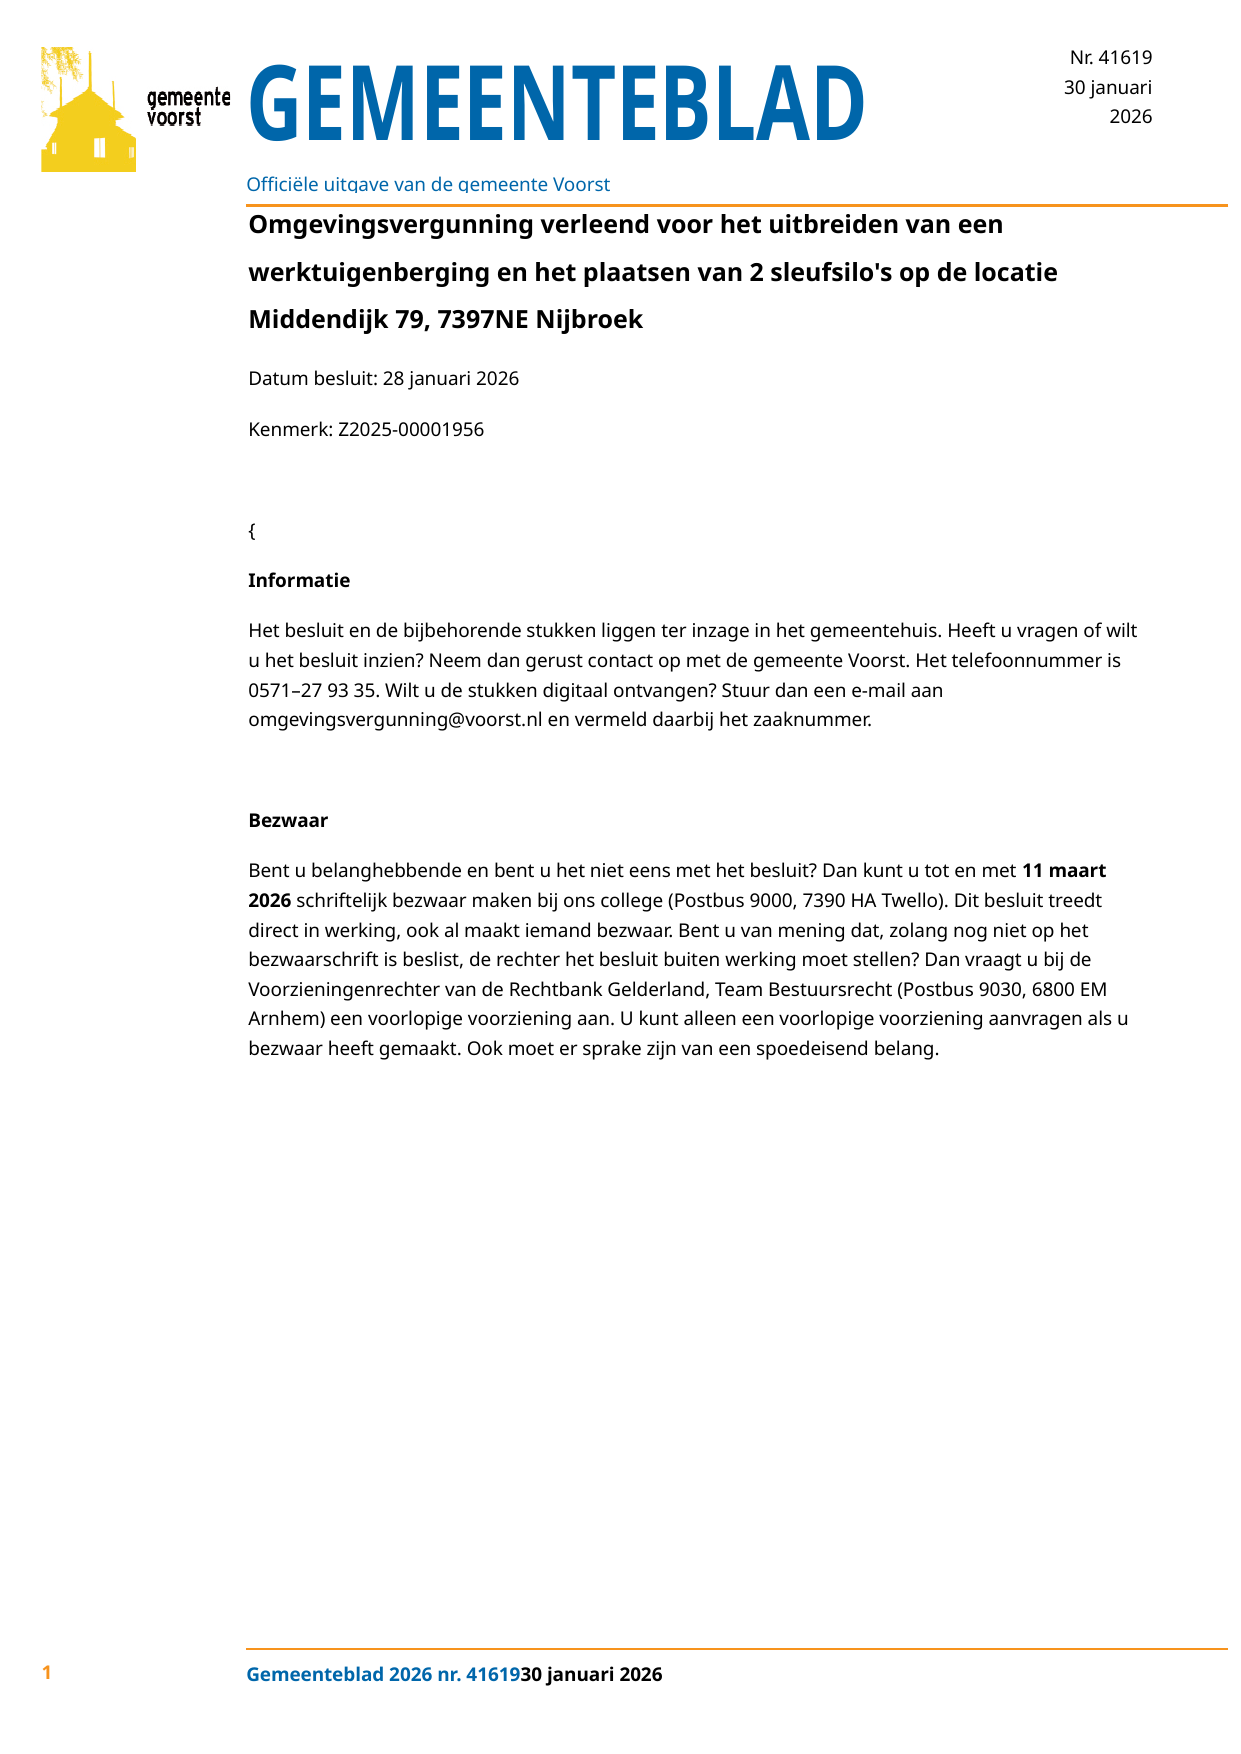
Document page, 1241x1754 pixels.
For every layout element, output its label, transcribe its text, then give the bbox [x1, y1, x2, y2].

text Het besluit en de bijbehorende stukken liggen ter inzage in het gemeentehuis. Heeft u vragen of wilt u het besluit inzien? Neem dan gerust contact op met de gemeente Voorst. Het telefoonnummer is 0571–27 93 35. Wilt u de stukken digitaal ontvangen? Stuur dan een e-mail aan omgevingsvergunning@voorst.nl en vermeld daarbij het zaaknummer. [248, 618, 1152, 732]
text Omgevingsvergunning verleend voor het uitbreiden van een werktuigenberging en het plaatsen van 2 sleufsilo's op de locatie Middendijk 79, 7397NE Nijbroek [248, 207, 1152, 336]
text Informatie [248, 567, 1152, 593]
text Datum besluit: 28 januari 2026 [248, 366, 1152, 391]
text Bent u belanghebbende en bent u het niet eens met het besluit? Dan kunt u tot en met 11 maart 2026 schriftelijk bezwaar maken bij ons college (Postbus 9000, 7390 HA Twello). Dit besluit treedt direct in werking, ook al maakt iemand bezwaar. Bent u van mening dat, zolang nog niet op het bezwaarschrift is beslist, de rechter het besluit buiten werking moet stellen? Dan vraagt u bij de Voorzieningenrechter van de Rechtbank Gelderland, Team Bestuursrecht (Postbus 9030, 6800 EM Arnhem) een voorlopige voorziening aan. U kunt alleen een voorlopige voorziening aanvragen als u bezwaar heeft gemaakt. Ook moet er sprake zijn van een spoedeisend belang. [248, 858, 1152, 1061]
text { [248, 517, 1152, 542]
picture [41, 47, 231, 172]
text Kenmerk: Z2025-00001956 [248, 416, 1152, 442]
text Bezwaar [248, 807, 1152, 833]
